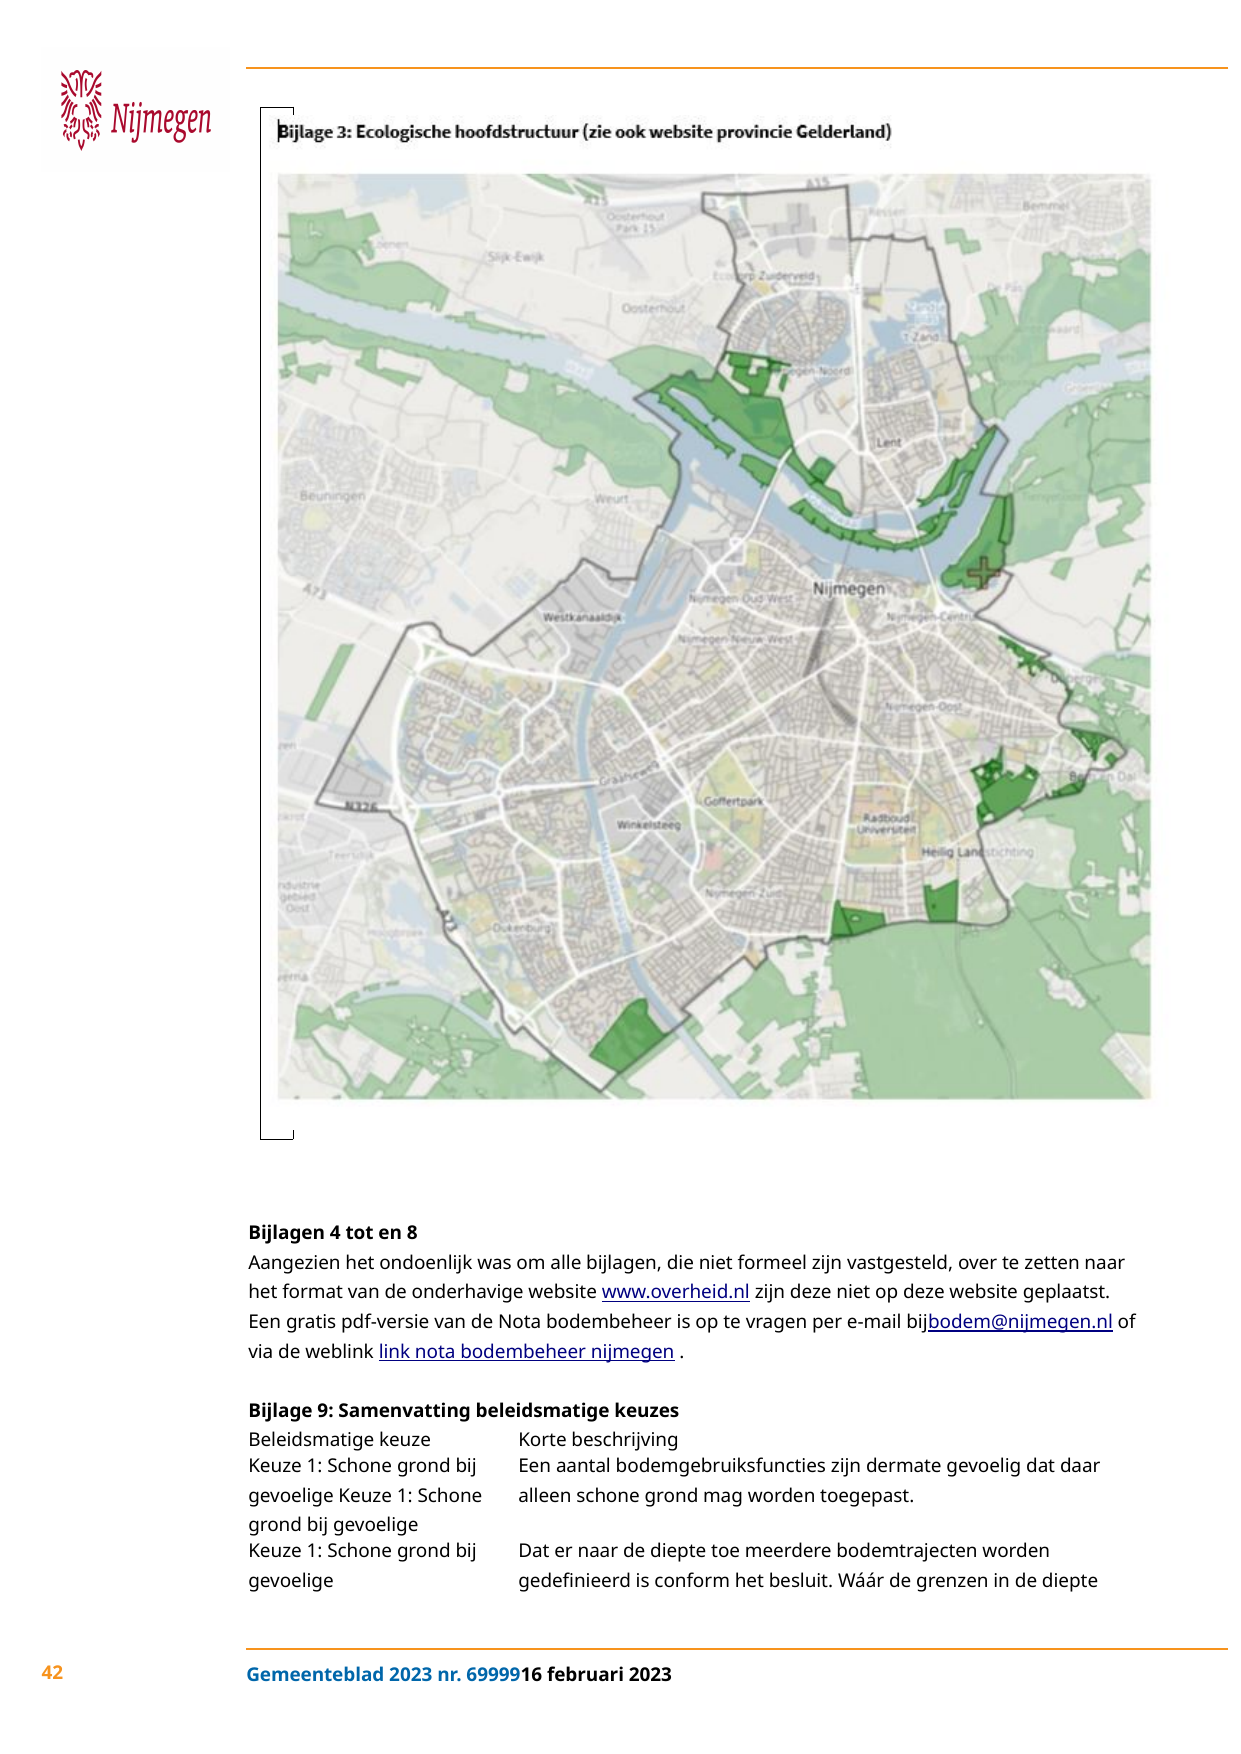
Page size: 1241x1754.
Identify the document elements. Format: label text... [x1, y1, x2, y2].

text Bijlage 9: Samenvatting beleidsmatige keuzes [248, 1397, 1152, 1423]
table_cell Dat er naar de diepte toe meerdere bodemtrajecten worden gedefinieerd is conform het besluit. Wáár de grenzen in de diepte [518, 1537, 1152, 1593]
picture [268, 115, 1173, 1130]
text Aangezien het ondoenlijk was om alle bijlagen, die niet formeel zijn vastgesteld, over te zetten naar het format van de onderhavige website www.overheid.nl zijn deze niet op deze website geplaatst. [248, 1249, 1152, 1304]
text Een gratis pdf-versie van de Nota bodembeheer is op te vragen per e-mail bijbodem@nijmegen.nl of via de weblink link nota bodembeheer nijmegen . [248, 1308, 1152, 1363]
picture [41, 47, 231, 172]
table_header Beleidsmatige keuze [248, 1427, 518, 1452]
text Bijlagen 4 tot en 8 [248, 1219, 1152, 1245]
table_cell Keuze 1: Schone grond bij gevoelige Keuze 1: Schone grond bij gevoelige [248, 1453, 518, 1537]
table_cell Keuze 1: Schone grond bij gevoelige [248, 1537, 518, 1593]
table_header Korte beschrijving [518, 1427, 1152, 1452]
table_cell Een aantal bodemgebruiksfuncties zijn dermate gevoelig dat daar alleen schone grond mag worden toegepast. [518, 1453, 1152, 1537]
